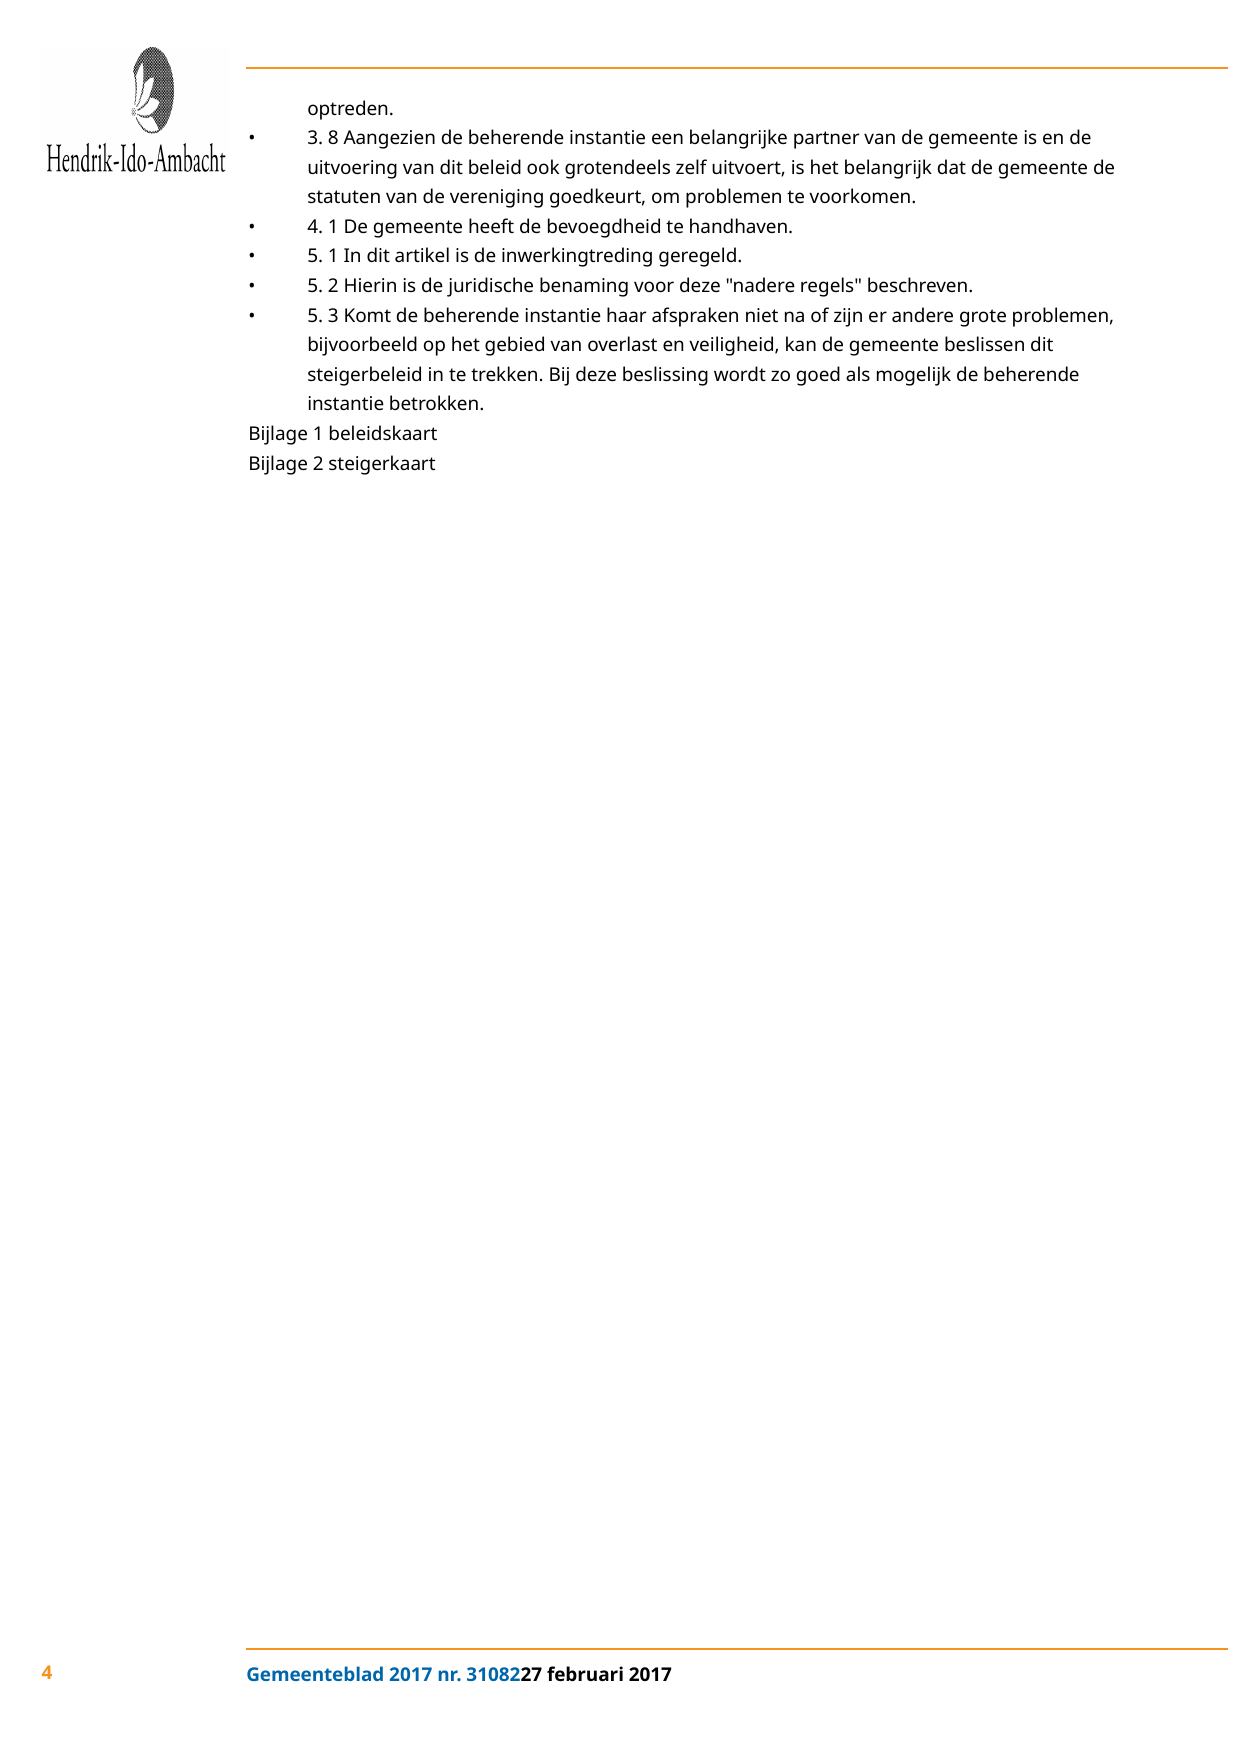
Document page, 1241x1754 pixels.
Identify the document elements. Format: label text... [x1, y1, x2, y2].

text Bijlage 1 beleidskaart [248, 420, 1152, 446]
text Bijlage 2 steigerkaart [248, 450, 1152, 476]
list 5. 2 Hierin is de juridische benaming voor deze "nadere regels" beschreven. [248, 272, 1152, 298]
list optreden. [248, 95, 1152, 121]
list 5. 1 In dit artikel is de inwerkingtreding geregeld. [248, 243, 1152, 268]
list 4. 1 De gemeente heeft de bevoegdheid te handhaven. [248, 213, 1152, 239]
list 5. 3 Komt de beherende instantie haar afspraken niet na of zijn er andere grote problemen, bijvoorbeeld op het gebied van overlast en veiligheid, kan de gemeente beslissen dit steigerbeleid in te trekken. Bij deze beslissing wordt zo goed als mogelijk de beherende instantie betrokken. [248, 302, 1152, 416]
list 3. 8 Aangezien de beherende instantie een belangrijke partner van de gemeente is en de uitvoering van dit beleid ook grotendeels zelf uitvoert, is het belangrijk dat de gemeente de statuten van de vereniging goedkeurt, om problemen te voorkomen. [248, 124, 1152, 209]
picture [41, 47, 231, 172]
